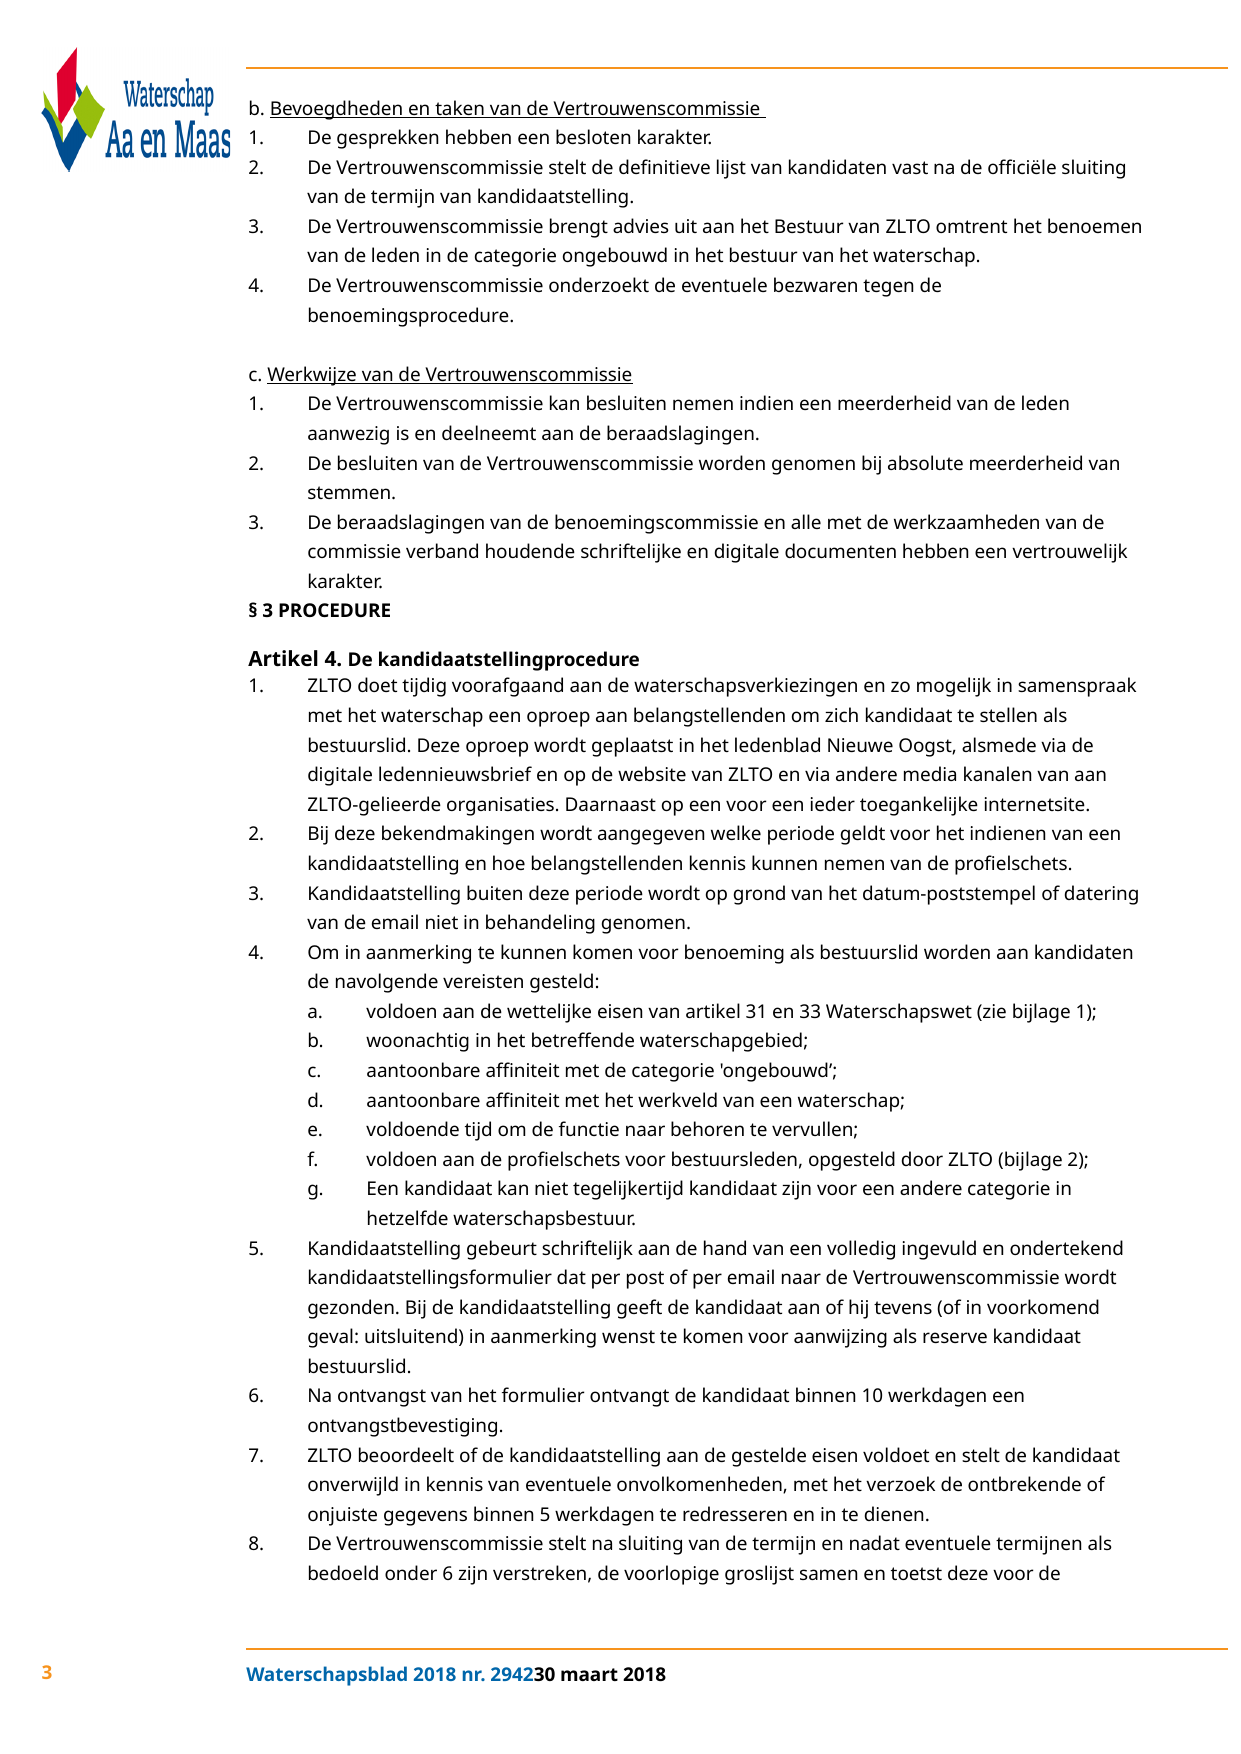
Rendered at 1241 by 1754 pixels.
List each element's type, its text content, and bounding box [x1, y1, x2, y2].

list De Vertrouwenscommissie stelt na sluiting van de termijn en nadat eventuele termijnen als bedoeld onder 6 zijn verstreken, de voorlopige groslijst samen en toetst deze voor de [248, 1531, 1152, 1586]
picture [41, 47, 231, 172]
list Bij deze bekendmakingen wordt aangegeven welke periode geldt voor het indienen van een kandidaatstelling en hoe belangstellenden kennis kunnen nemen van de profielschets. [248, 821, 1152, 876]
text Artikel 4. De kandidaatstellingprocedure [248, 644, 1152, 673]
list Kandidaatstelling gebeurt schriftelijk aan de hand van een volledig ingevuld en ondertekend kandidaatstellingsformulier dat per post of per email naar de Vertrouwenscommissie wordt gezonden. Bij de kandidaatstelling geeft de kandidaat aan of hij tevens (of in voorkomend geval: uitsluitend) in aanmerking wenst te komen voor aanwijzing als reserve kandidaat bestuurslid. [248, 1235, 1152, 1379]
list ZLTO doet tijdig voorafgaand aan de waterschapsverkiezingen en zo mogelijk in samenspraak met het waterschap een oproep aan belangstellenden om zich kandidaat te stellen als bestuurslid. Deze oproep wordt geplaatst in het ledenblad Nieuwe Oogst, alsmede via de digitale ledennieuwsbrief en op de website van ZLTO en via andere media kanalen van aan ZLTO-gelieerde organisaties. Daarnaast op een voor een ieder toegankelijke internetsite. [248, 673, 1152, 817]
list De Vertrouwenscommissie stelt de definitieve lijst van kandidaten vast na de officiële sluiting van de termijn van kandidaatstelling. [248, 154, 1152, 209]
list De beraadslagingen van de benoemingscommissie en alle met de werkzaamheden van de commissie verband houdende schriftelijke en digitale documenten hebben een vertrouwelijk karakter. [248, 509, 1152, 594]
list De besluiten van de Vertrouwenscommissie worden genomen bij absolute meerderheid van stemmen. [248, 450, 1152, 505]
list Kandidaatstelling buiten deze periode wordt op grond van het datum-poststempel of datering van de email niet in behandeling genomen. [248, 880, 1152, 935]
list aantoonbare affiniteit met de categorie 'ongebouwd’; [307, 1057, 1152, 1083]
list Na ontvangst van het formulier ontvangt de kandidaat binnen 10 werkdagen een ontvangstbevestiging. [248, 1383, 1152, 1438]
list De Vertrouwenscommissie kan besluiten nemen indien een meerderheid van de leden aanwezig is en deelneemt aan de beraadslagingen. [248, 391, 1152, 446]
list voldoen aan de profielschets voor bestuursleden, opgesteld door ZLTO (bijlage 2); [307, 1146, 1152, 1172]
list De Vertrouwenscommissie brengt advies uit aan het Bestuur van ZLTO omtrent het benoemen van de leden in de categorie ongebouwd in het bestuur van het waterschap. [248, 213, 1152, 268]
list Om in aanmerking te kunnen komen voor benoeming als bestuurslid worden aan kandidaten de navolgende vereisten gesteld: [248, 939, 1152, 994]
list voldoende tijd om de functie naar behoren te vervullen; [307, 1116, 1152, 1142]
list ZLTO beoordeelt of de kandidaatstelling aan de gestelde eisen voldoet en stelt de kandidaat onverwijld in kennis van eventuele onvolkomenheden, met het verzoek de ontbrekende of onjuiste gegevens binnen 5 werkdagen te redresseren en in te dienen. [248, 1442, 1152, 1527]
list De gesprekken hebben een besloten karakter. [248, 124, 1152, 150]
text § 3 PROCEDURE [248, 598, 1152, 623]
list voldoen aan de wettelijke eisen van artikel 31 en 33 Waterschapswet (zie bijlage 1); [307, 998, 1152, 1024]
text b. Bevoegdheden en taken van de Vertrouwenscommissie [248, 95, 1152, 121]
text c. Werkwijze van de Vertrouwenscommissie [248, 361, 1152, 387]
list De Vertrouwenscommissie onderzoekt de eventuele bezwaren tegen de benoemingsprocedure. [248, 272, 1152, 328]
list aantoonbare affiniteit met het werkveld van een waterschap; [307, 1087, 1152, 1113]
list Een kandidaat kan niet tegelijkertijd kandidaat zijn voor een andere categorie in hetzelfde waterschapsbestuur. [307, 1176, 1152, 1231]
list woonachtig in het betreffende waterschapgebied; [307, 1028, 1152, 1053]
